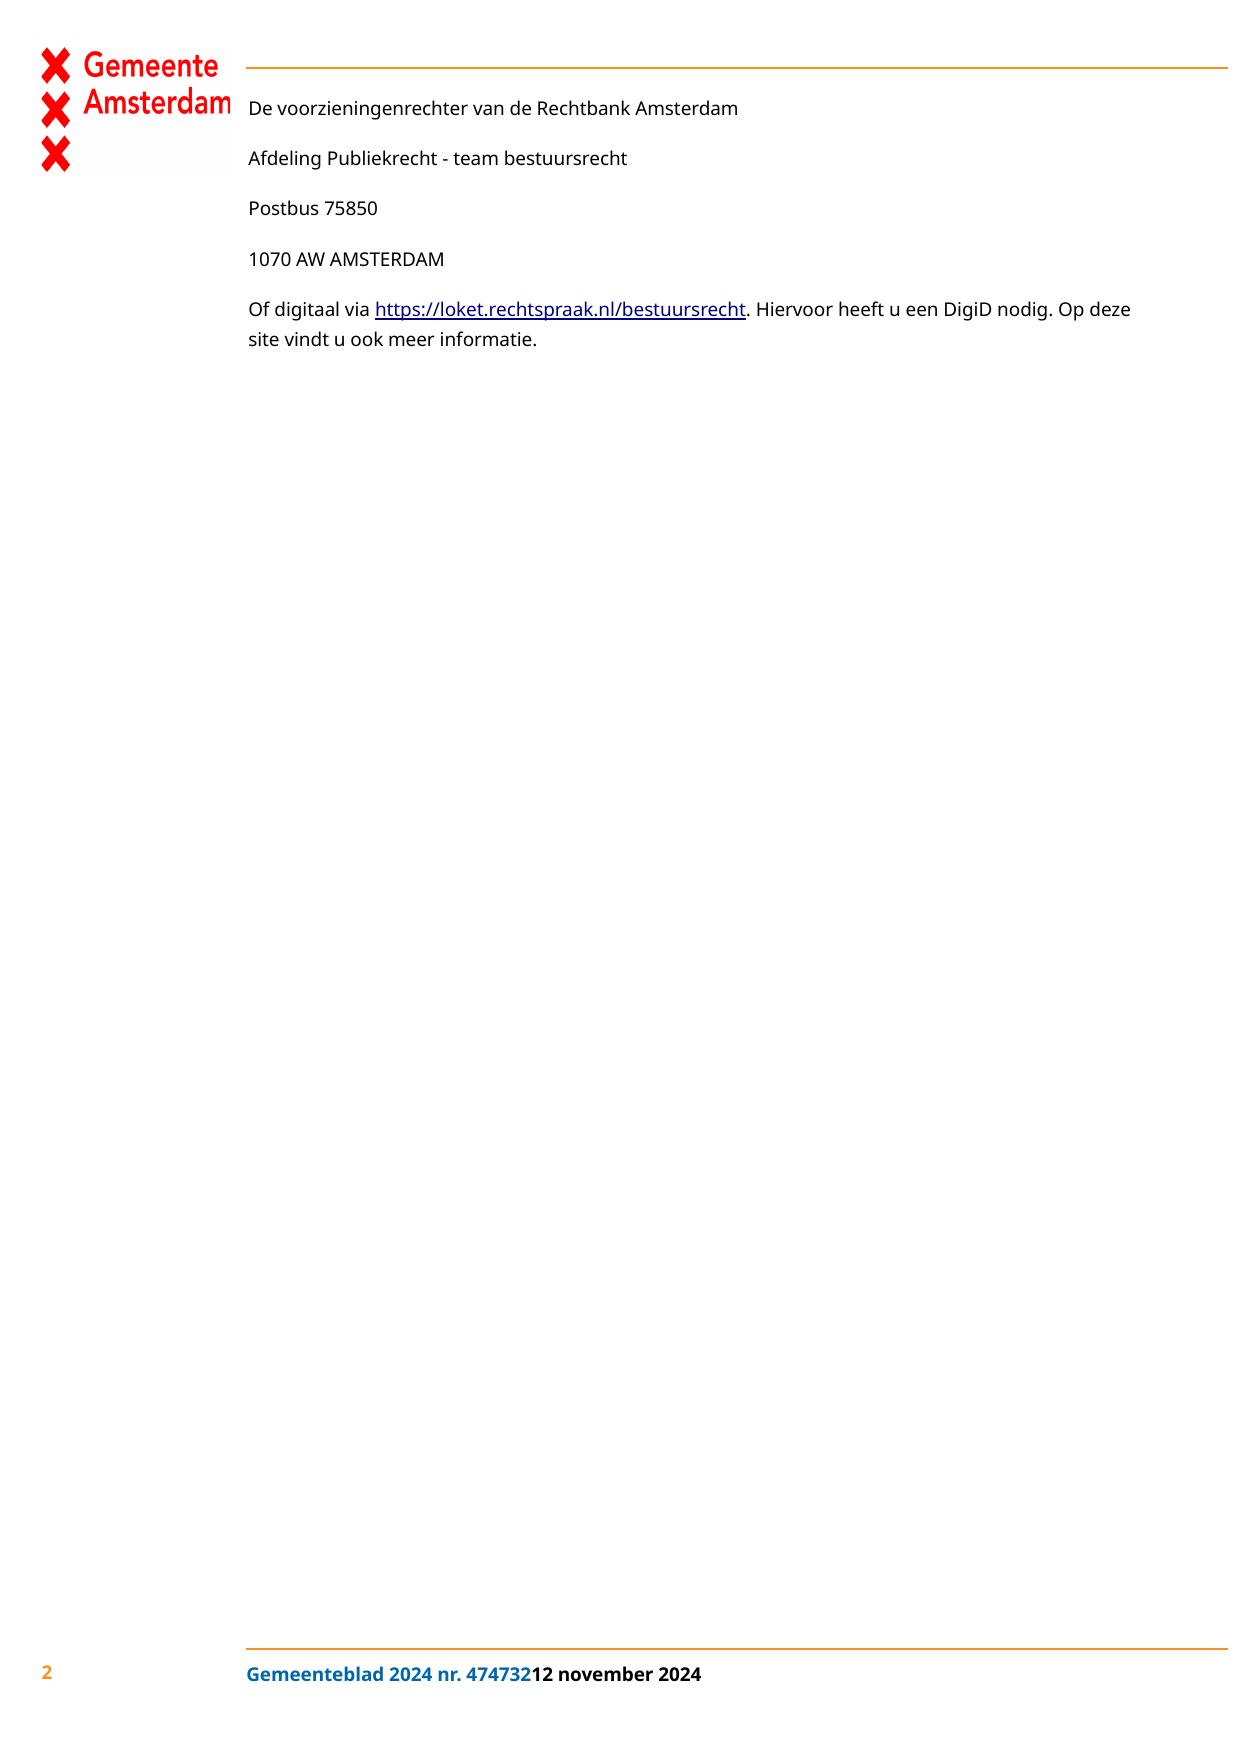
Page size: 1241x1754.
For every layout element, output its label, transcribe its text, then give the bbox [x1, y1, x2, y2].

picture [41, 47, 231, 172]
text 1070 AW AMSTERDAM [248, 246, 1152, 272]
text De voorzieningenrechter van de Rechtbank Amsterdam [248, 95, 1152, 121]
text Of digitaal via https://loket.rechtspraak.nl/bestuursrecht. Hiervoor heeft u een DigiD nodig. Op deze site vindt u ook meer informatie. [248, 296, 1152, 352]
text Afdeling Publiekrecht - team bestuursrecht [248, 145, 1152, 171]
text Postbus 75850 [248, 196, 1152, 221]
